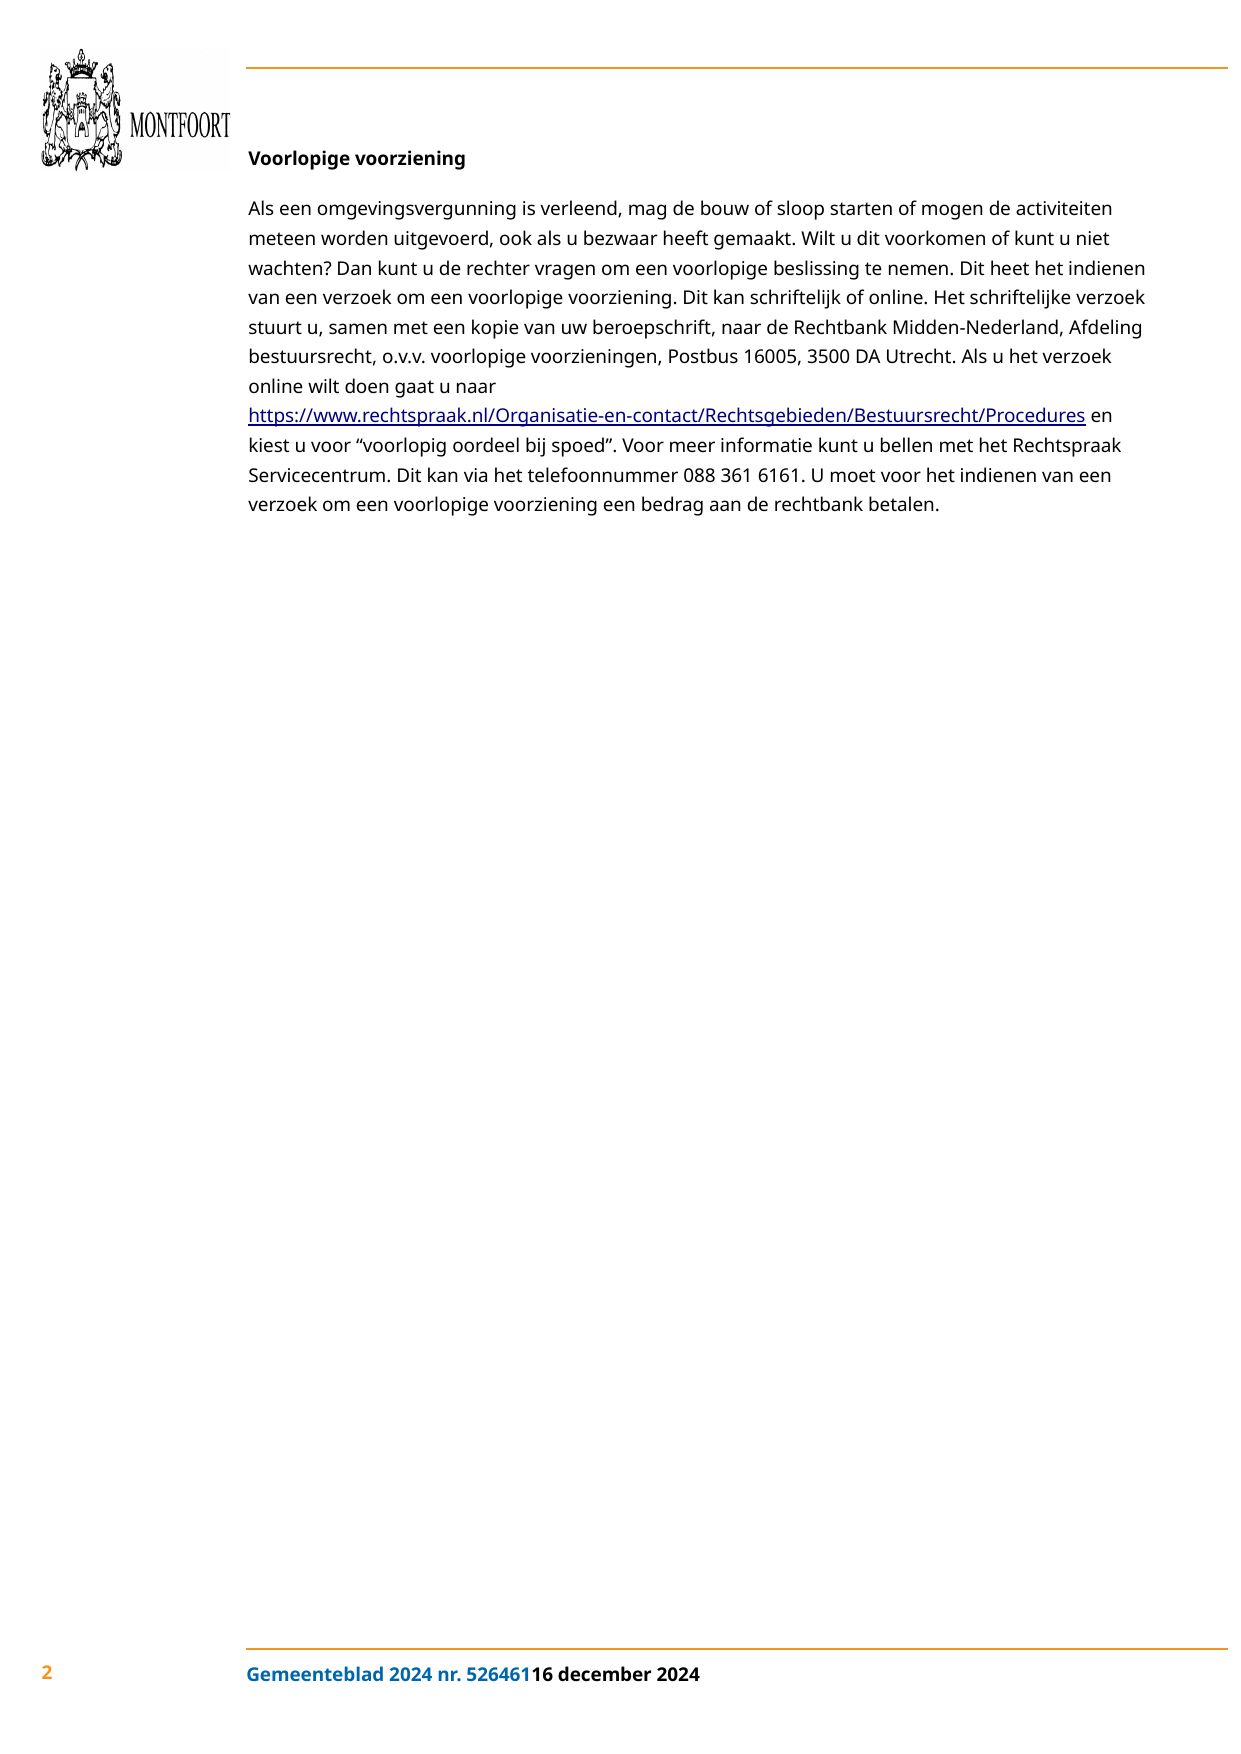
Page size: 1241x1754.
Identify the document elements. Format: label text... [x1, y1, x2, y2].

picture [41, 47, 231, 172]
text Voorlopige voorziening [248, 145, 1152, 171]
text Als een omgevingsvergunning is verleend, mag de bouw of sloop starten of mogen de activiteiten meteen worden uitgevoerd, ook als u bezwaar heeft gemaakt. Wilt u dit voorkomen of kunt u niet wachten? Dan kunt u de rechter vragen om een voorlopige beslissing te nemen. Dit heet het indienen van een verzoek om een voorlopige voorziening. Dit kan schriftelijk of online. Het schriftelijke verzoek stuurt u, samen met een kopie van uw beroepschrift, naar de Rechtbank Midden-Nederland, Afdeling bestuursrecht, o.v.v. voorlopige voorzieningen, Postbus 16005, 3500 DA Utrecht. Als u het verzoek online wilt doen gaat u naar https://www.rechtspraak.nl/Organisatie-en-contact/Rechtsgebieden/Bestuursrecht/Procedures en kiest u voor “voorlopig oordeel bij spoed”. Voor meer informatie kunt u bellen met het Rechtspraak Servicecentrum. Dit kan via het telefoonnummer 088 361 6161. U moet voor het indienen van een verzoek om een voorlopige voorziening een bedrag aan de rechtbank betalen. [248, 196, 1152, 517]
